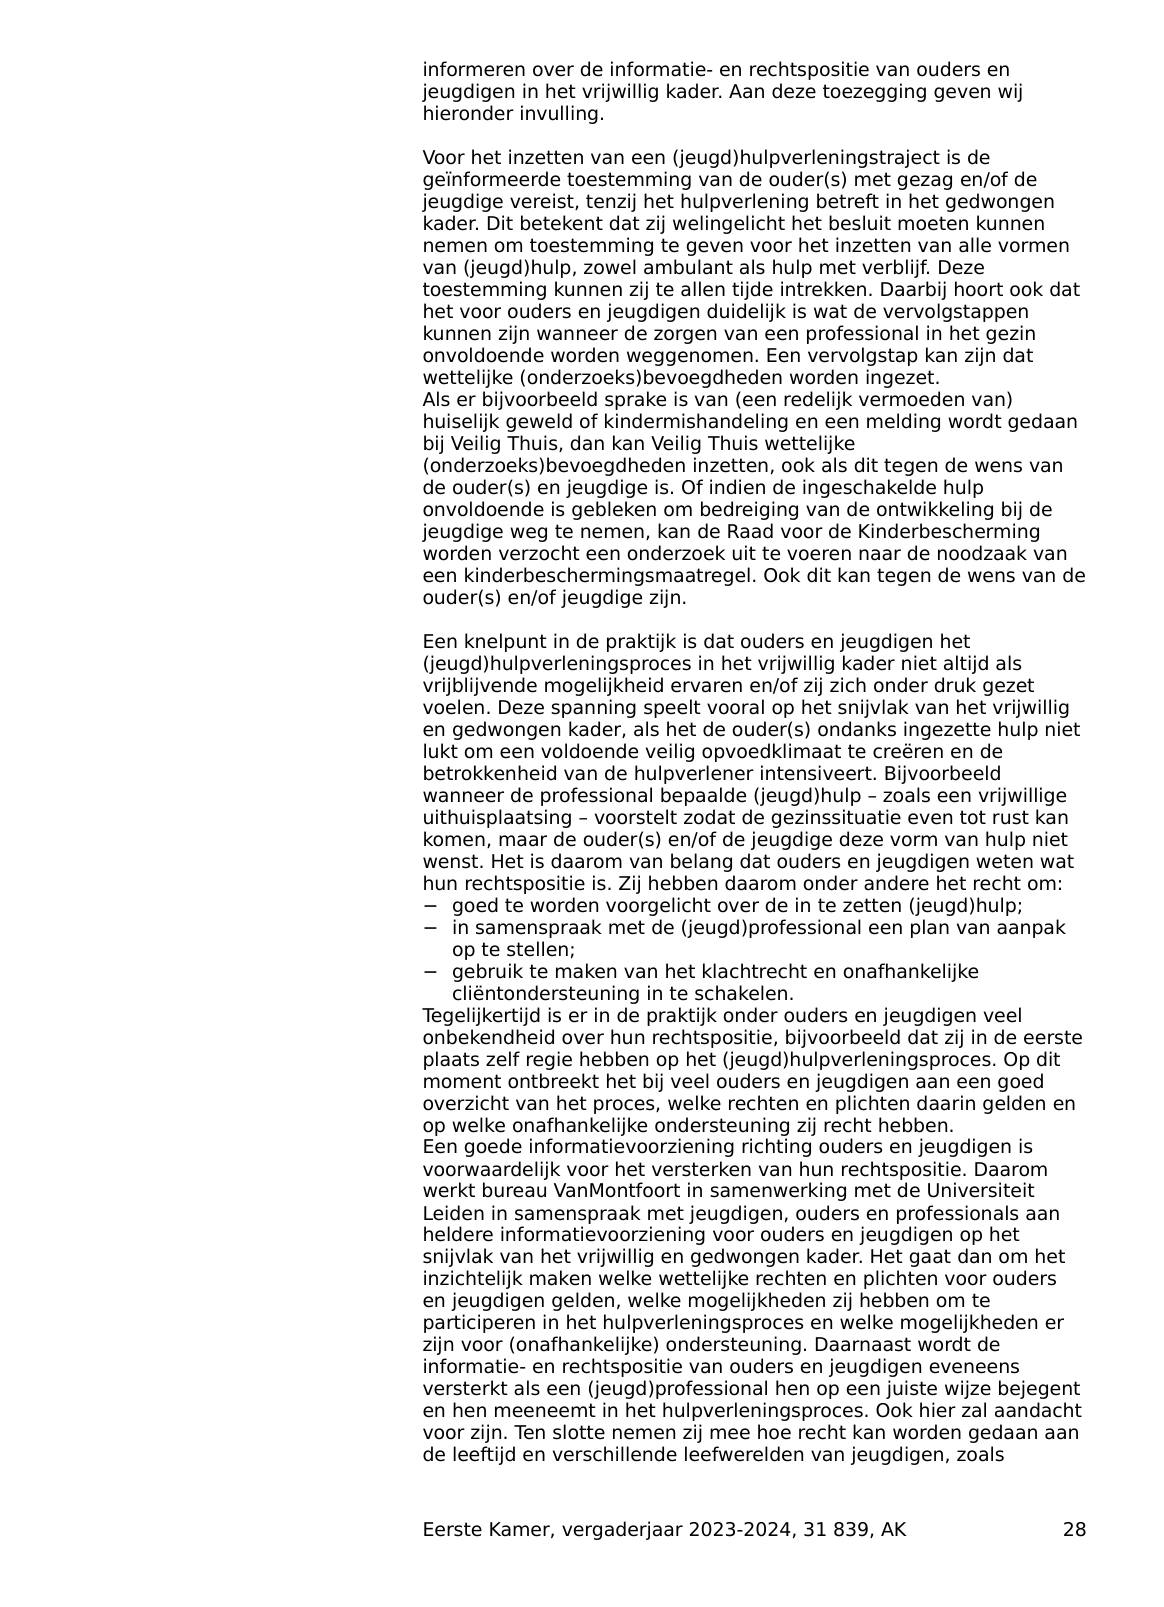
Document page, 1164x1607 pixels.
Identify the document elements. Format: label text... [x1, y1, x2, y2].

text Een knelpunt in de praktijk is dat ouders en jeugdigen het (jeugd)hulpverleningsproces in het vrijwillig kader niet altijd als vrijblijvende mogelijkheid ervaren en/of zij zich onder druk gezet voelen. Deze spanning speelt vooral op het snijvlak van het vrijwillig en gedwongen kader, als het de ouder(s) ondanks ingezette hulp niet lukt om een voldoende veilig opvoedklimaat te creëren en de betrokkenheid van de hulpverlener intensiveert. Bijvoorbeeld wanneer de professional bepaalde (jeugd)hulp – zoals een vrijwillige uithuisplaatsing – voorstelt zodat de gezinssituatie even tot rust kan komen, maar de ouder(s) en/of de jeugdige deze vorm van hulp niet wenst. Het is daarom van belang dat ouders en jeugdigen weten wat hun rechtspositie is. Zij hebben daarom onder andere het recht om: [422, 631, 1087, 895]
text − goed te worden voorgelicht over de in te zetten (jeugd)hulp; [422, 895, 1087, 917]
text − gebruik te maken van het klachtrecht en onafhankelijke cliëntondersteuning in te schakelen. [422, 961, 1087, 1004]
text Als er bijvoorbeeld sprake is van (een redelijk vermoeden van) huiselijk geweld of kindermishandeling en een melding wordt gedaan bij Veilig Thuis, dan kan Veilig Thuis wettelijke (onderzoeks)bevoegdheden inzetten, ook als dit tegen de wens van de ouder(s) en jeugdige is. Of indien de ingeschakelde hulp onvoldoende is gebleken om bedreiging van de ontwikkeling bij de jeugdige weg te nemen, kan de Raad voor de Kinderbescherming worden verzocht een onderzoek uit te voeren naar de noodzaak van een kinderbeschermingsmaatregel. Ook dit kan tegen de wens van de ouder(s) en/of jeugdige zijn. [422, 389, 1087, 609]
text Voor het inzetten van een (jeugd)hulpverleningstraject is de geïnformeerde toestemming van de ouder(s) met gezag en/of de jeugdige vereist, tenzij het hulpverlening betreft in het gedwongen kader. Dit betekent dat zij welingelicht het besluit moeten kunnen nemen om toestemming te geven voor het inzetten van alle vormen van (jeugd)hulp, zowel ambulant als hulp met verblijf. Deze toestemming kunnen zij te allen tijde intrekken. Daarbij hoort ook dat het voor ouders en jeugdigen duidelijk is wat de vervolgstappen kunnen zijn wanneer de zorgen van een professional in het gezin onvoldoende worden weggenomen. Een vervolgstap kan zijn dat wettelijke (onderzoeks)bevoegdheden worden ingezet. [422, 147, 1087, 389]
text − in samenspraak met de (jeugd)professional een plan van aanpak op te stellen; [422, 917, 1087, 961]
text Een goede informatievoorziening richting ouders en jeugdigen is voorwaardelijk voor het versterken van hun rechtspositie. Daarom werkt bureau VanMontfoort in samenwerking met de Universiteit Leiden in samenspraak met jeugdigen, ouders en professionals aan heldere informatievoorziening voor ouders en jeugdigen op het snijvlak van het vrijwillig en gedwongen kader. Het gaat dan om het inzichtelijk maken welke wettelijke rechten en plichten voor ouders en jeugdigen gelden, welke mogelijkheden zij hebben om te participeren in het hulpverleningsproces en welke mogelijkheden er zijn voor (onafhankelijke) ondersteuning. Daarnaast wordt de informatie- en rechtspositie van ouders en jeugdigen eveneens versterkt als een (jeugd)professional hen op een juiste wijze bejegent en hen meeneemt in het hulpverleningsproces. Ook hier zal aandacht voor zijn. Ten slotte nemen zij mee hoe recht kan worden gedaan aan de leeftijd en verschillende leefwerelden van jeugdigen, zoals [422, 1136, 1087, 1466]
text Tegelijkertijd is er in de praktijk onder ouders en jeugdigen veel onbekendheid over hun rechtspositie, bijvoorbeeld dat zij in de eerste plaats zelf regie hebben op het (jeugd)hulpverleningsproces. Op dit moment ontbreekt het bij veel ouders en jeugdigen aan een goed overzicht van het proces, welke rechten en plichten daarin gelden en op welke onafhankelijke ondersteuning zij recht hebben. [422, 1004, 1087, 1136]
text informeren over de informatie- en rechtspositie van ouders en jeugdigen in het vrijwillig kader. Aan deze toezegging geven wij hieronder invulling. [422, 59, 1087, 125]
